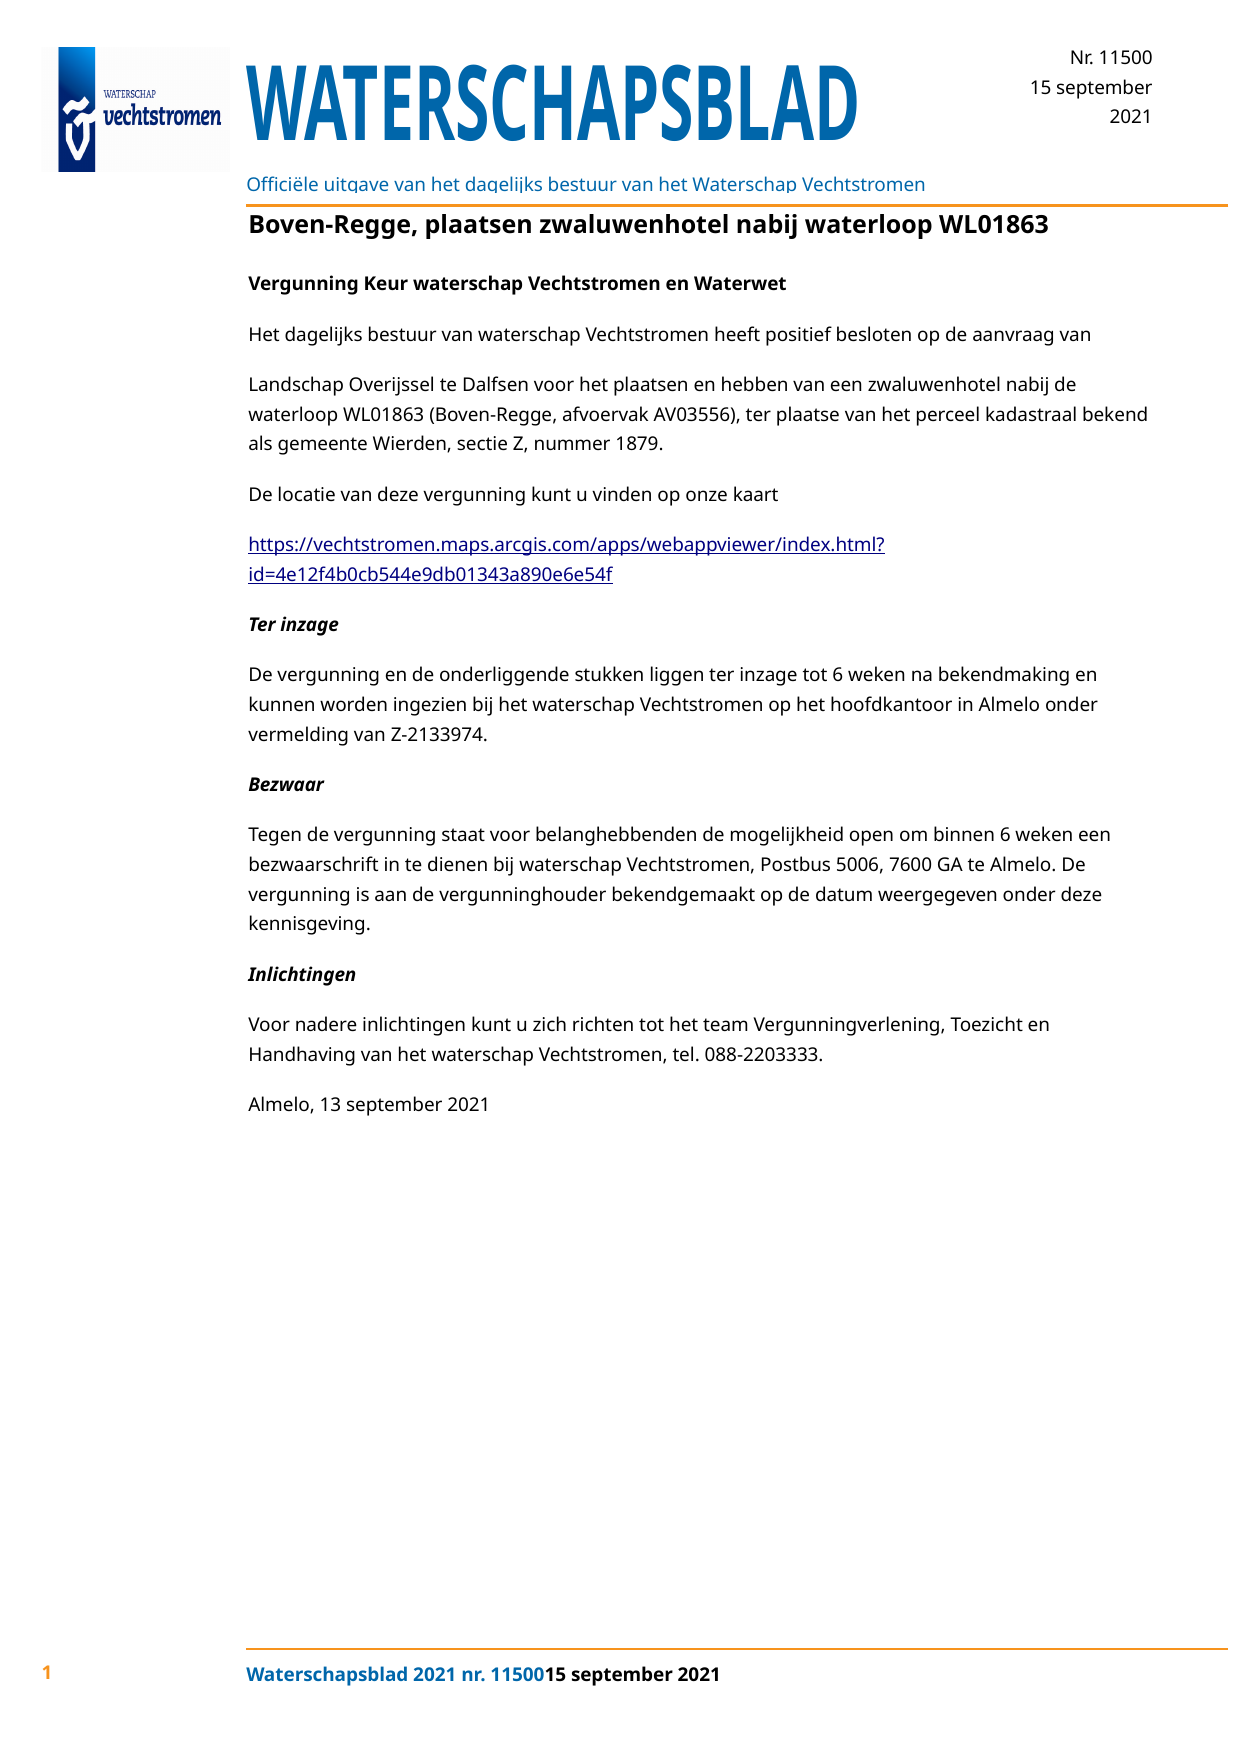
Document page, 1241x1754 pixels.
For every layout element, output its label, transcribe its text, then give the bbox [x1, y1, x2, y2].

text Het dagelijks bestuur van waterschap Vechtstromen heeft positief besloten op de aanvraag van [248, 321, 1152, 346]
text Bezwaar [248, 771, 1152, 797]
text https://vechtstromen.maps.arcgis.com/apps/webappviewer/index.html?id=4e12f4b0cb544e9db01343a890e6e54f [248, 531, 1152, 586]
text Tegen de vergunning staat voor belanghebbenden de mogelijkheid open om binnen 6 weken een bezwaarschrift in te dienen bij waterschap Vechtstromen, Postbus 5006, 7600 GA te Almelo. De vergunning is aan de vergunninghouder bekendgemaakt op de datum weergegeven onder deze kennisgeving. [248, 822, 1152, 936]
text Inlichtingen [248, 961, 1152, 986]
text Almelo, 13 september 2021 [248, 1091, 1152, 1117]
text De locatie van deze vergunning kunt u vinden op onze kaart [248, 481, 1152, 506]
picture [41, 47, 231, 172]
text Ter inzage [248, 611, 1152, 637]
text De vergunning en de onderliggende stukken liggen ter inzage tot 6 weken na bekendmaking en kunnen worden ingezien bij het waterschap Vechtstromen op het hoofdkantoor in Almelo onder vermelding van Z-2133974. [248, 662, 1152, 746]
text Voor nadere inlichtingen kunt u zich richten tot het team Vergunningverlening, Toezicht en Handhaving van het waterschap Vechtstromen, tel. 088-2203333. [248, 1011, 1152, 1066]
text Boven-Regge, plaatsen zwaluwenhotel nabij waterloop WL01863 [248, 207, 1152, 241]
text Vergunning Keur waterschap Vechtstromen en Waterwet [248, 270, 1152, 296]
text Landschap Overijssel te Dalfsen voor het plaatsen en hebben van een zwaluwenhotel nabij de waterloop WL01863 (Boven-Regge, afvoervak AV03556), ter plaatse van het perceel kadastraal bekend als gemeente Wierden, sectie Z, nummer 1879. [248, 371, 1152, 456]
